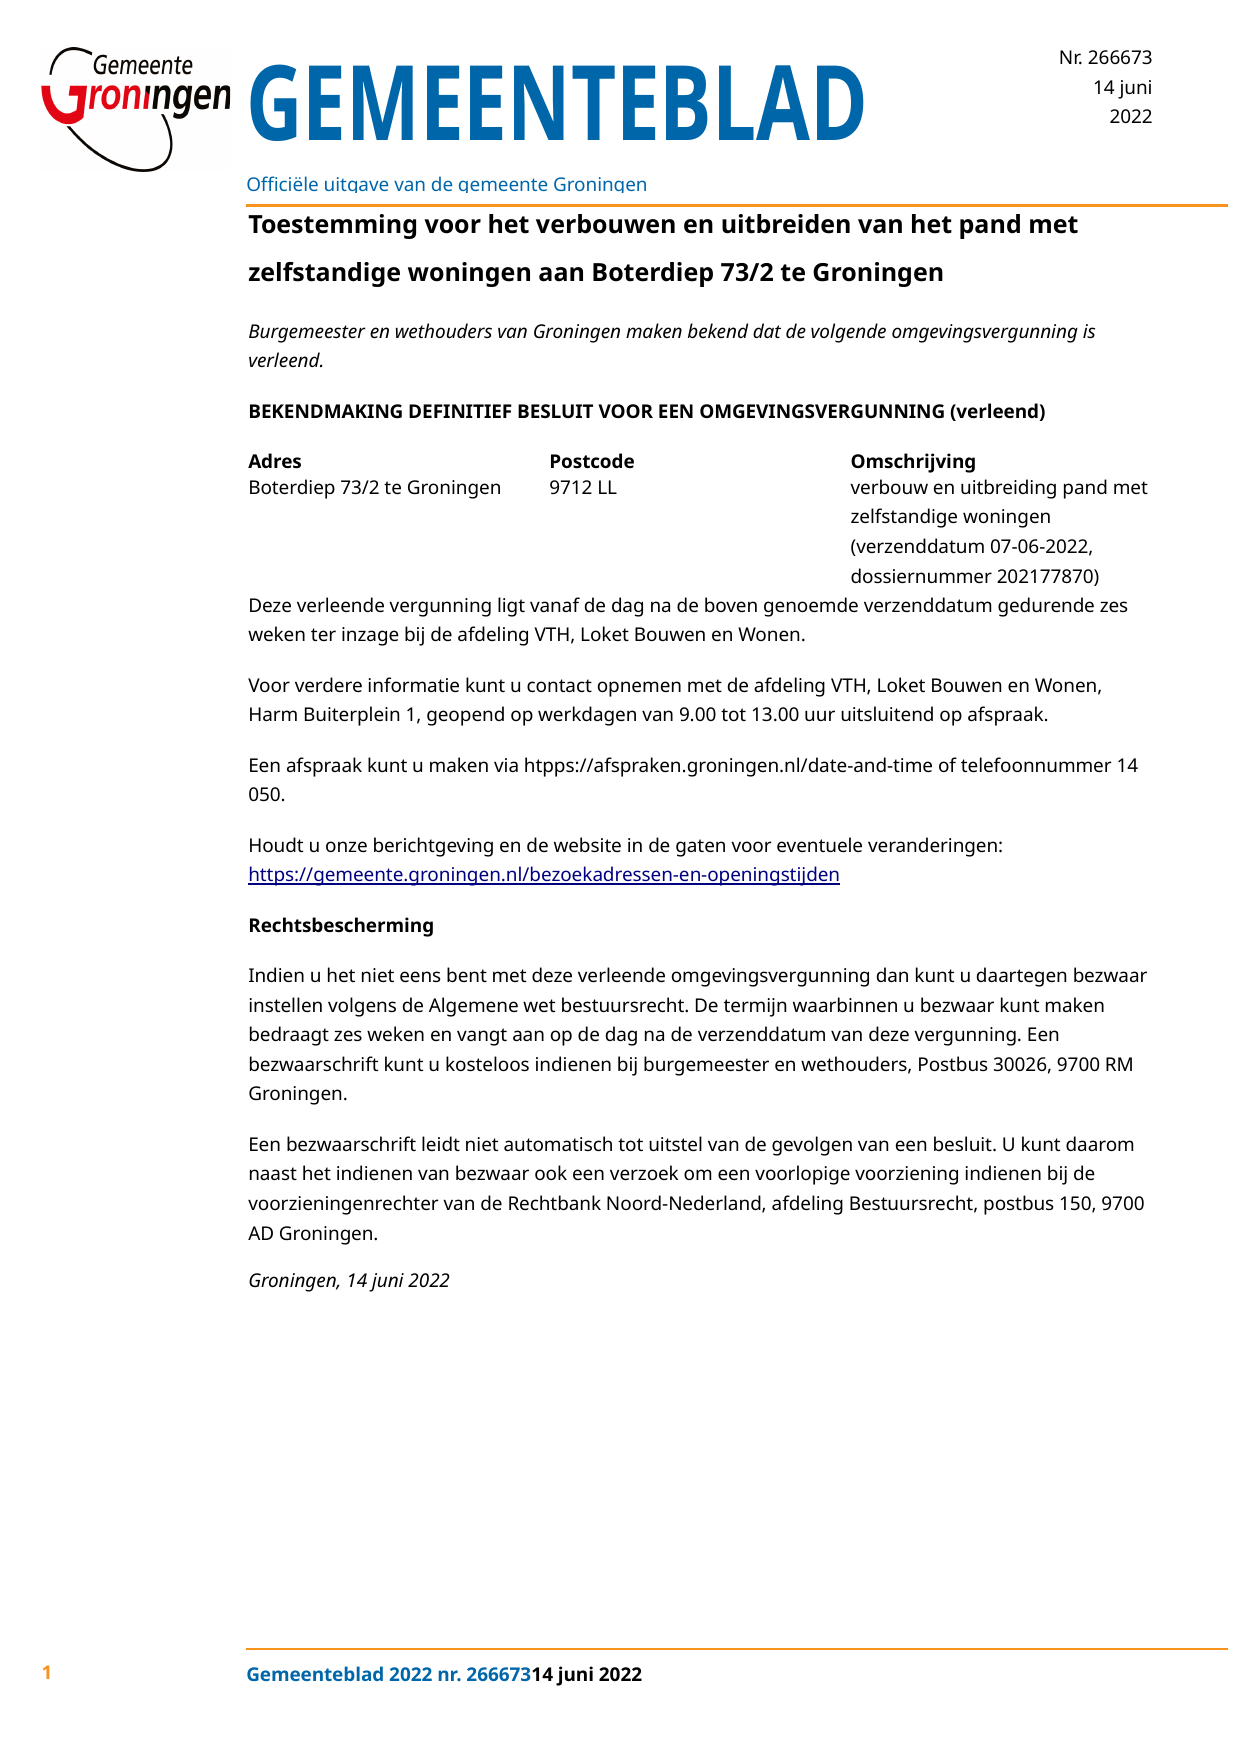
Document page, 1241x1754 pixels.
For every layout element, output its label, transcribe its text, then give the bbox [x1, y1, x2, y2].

table_cell 9712 LL [549, 474, 850, 589]
table_header Omschrijving [850, 449, 1152, 474]
text Houdt u onze berichtgeving en de website in de gaten voor eventuele veranderingen: https://gemeente.groningen.nl/bezoekadressen-en-openingstijden [248, 832, 1152, 887]
text Voor verdere informatie kunt u contact opnemen met de afdeling VTH, Loket Bouwen en Wonen, Harm Buiterplein 1, geopend op werkdagen van 9.00 tot 13.00 uur uitsluitend op afspraak. [248, 672, 1152, 727]
table_header Postcode [549, 449, 850, 474]
table_cell verbouw en uitbreiding pand met zelfstandige woningen (verzenddatum 07-06-2022, dossiernummer 202177870) [850, 474, 1152, 589]
text BEKENDMAKING DEFINITIEF BESLUIT VOOR EEN OMGEVINGSVERGUNNING (verleend) [248, 398, 1152, 424]
text Indien u het niet eens bent met deze verleende omgevingsvergunning dan kunt u daartegen bezwaar instellen volgens de Algemene wet bestuursrecht. De termijn waarbinnen u bezwaar kunt maken bedraagt zes weken en vangt aan op de dag na de verzenddatum van deze vergunning. Een bezwaarschrift kunt u kosteloos indienen bij burgemeester en wethouders, Postbus 30026, 9700 RM Groningen. [248, 962, 1152, 1106]
text Groningen, 14 juni 2022 [248, 1268, 1152, 1293]
text Burgemeester en wethouders van Groningen maken bekend dat de volgende omgevingsvergunning is verleend. [248, 318, 1152, 373]
text Een afspraak kunt u maken via htpps://afspraken.groningen.nl/date-and-time of telefoonnummer 14 050. [248, 752, 1152, 807]
picture [41, 47, 231, 172]
text Een bezwaarschrift leidt niet automatisch tot uitstel van de gevolgen van een besluit. U kunt daarom naast het indienen van bezwaar ook een verzoek om een voorlopige voorziening indienen bij de voorzieningenrechter van de Rechtbank Noord-Nederland, afdeling Bestuursrecht, postbus 150, 9700 AD Groningen. [248, 1131, 1152, 1246]
text Rechtsbescherming [248, 912, 1152, 938]
table_cell Boterdiep 73/2 te Groningen [248, 474, 549, 589]
table_header Adres [248, 449, 549, 474]
text Toestemming voor het verbouwen en uitbreiden van het pand met zelfstandige woningen aan Boterdiep 73/2 te Groningen [248, 207, 1152, 288]
text Deze verleende vergunning ligt vanaf de dag na de boven genoemde verzenddatum gedurende zes weken ter inzage bij de afdeling VTH, Loket Bouwen en Wonen. [248, 592, 1152, 647]
